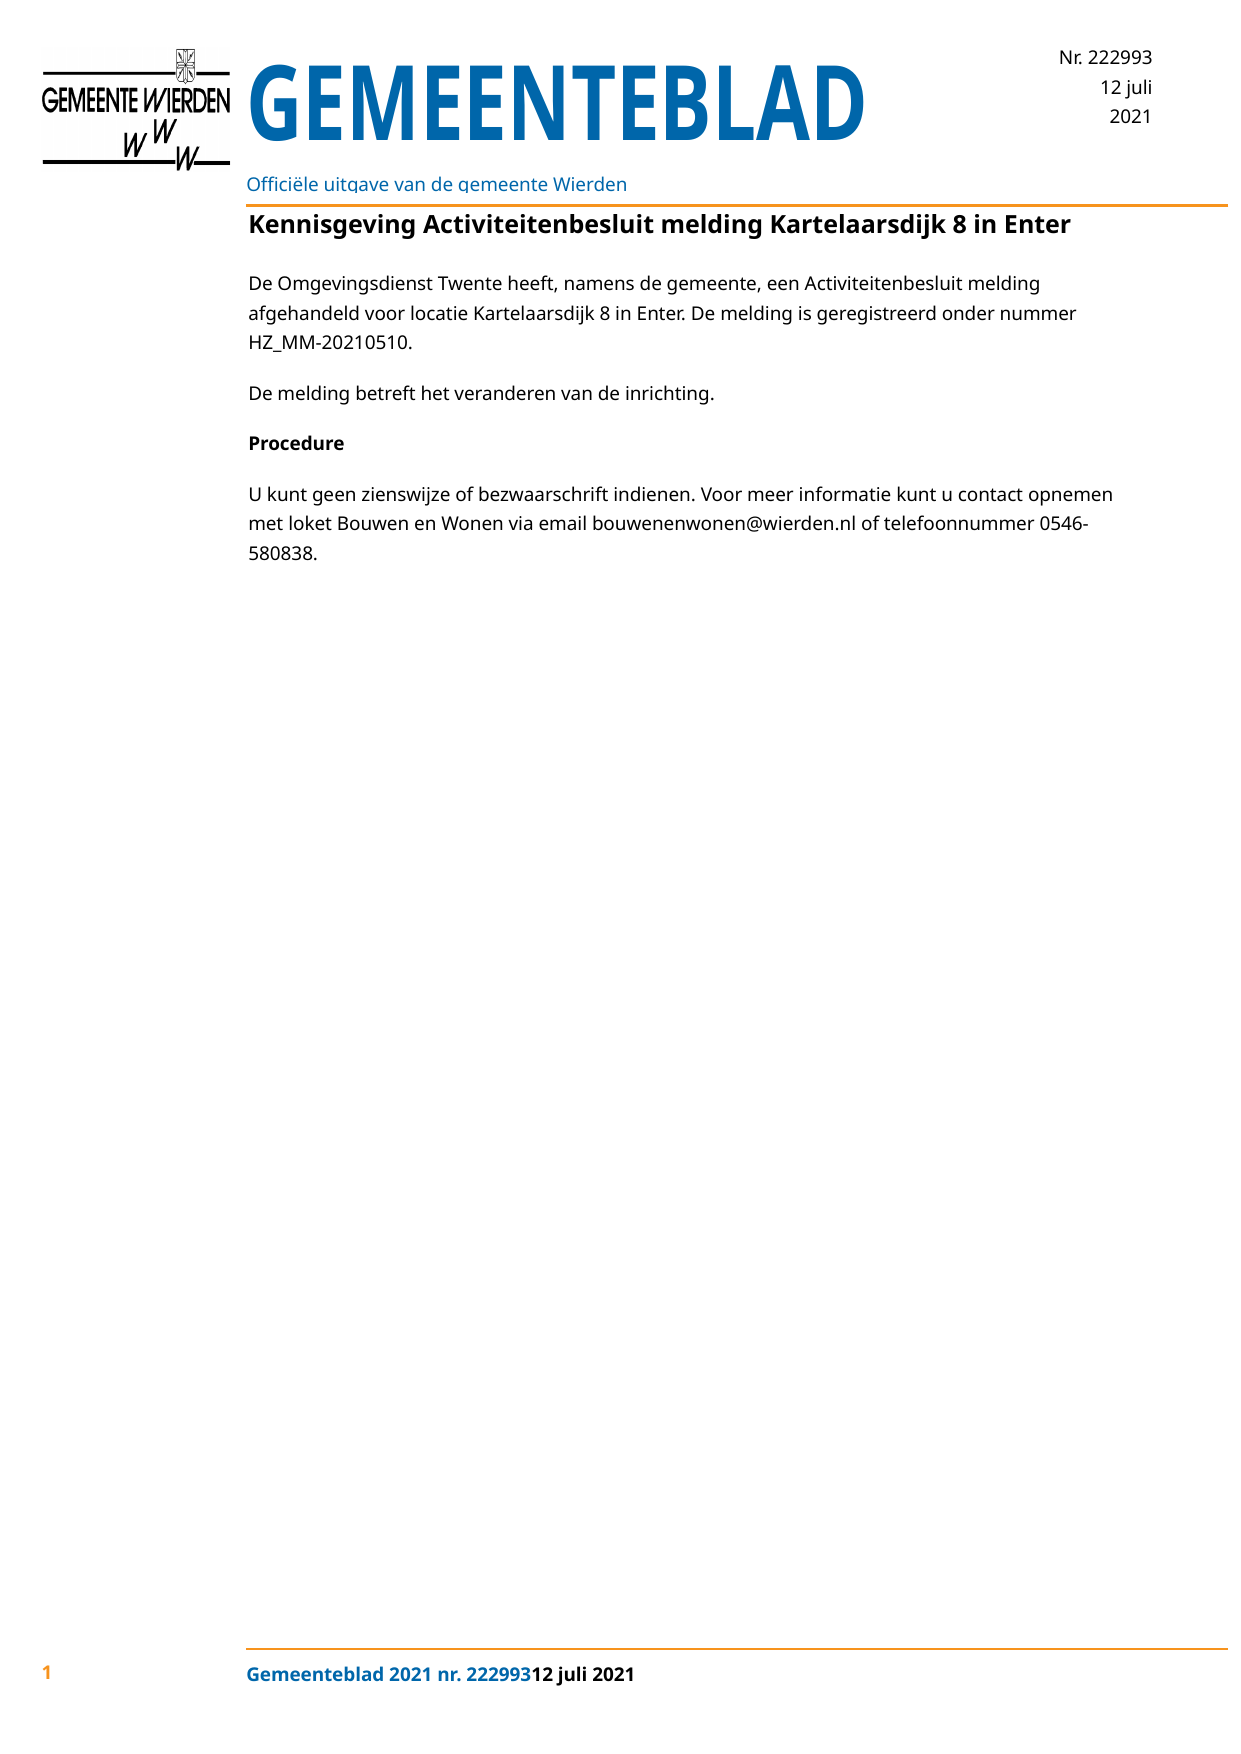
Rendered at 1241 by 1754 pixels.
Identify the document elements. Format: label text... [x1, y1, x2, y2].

text De melding betreft het veranderen van de inrichting. [248, 380, 1152, 406]
text Procedure [248, 430, 1152, 456]
text De Omgevingsdienst Twente heeft, namens de gemeente, een Activiteitenbesluit melding afgehandeld voor locatie Kartelaarsdijk 8 in Enter. De melding is geregistreerd onder nummer HZ_MM-20210510. [248, 270, 1152, 355]
picture [41, 47, 231, 172]
text Kennisgeving Activiteitenbesluit melding Kartelaarsdijk 8 in Enter [248, 207, 1152, 241]
text U kunt geen zienswijze of bezwaarschrift indienen. Voor meer informatie kunt u contact opnemen met loket Bouwen en Wonen via email bouwenenwonen@wierden.nl of telefoonnummer 0546-580838. [248, 481, 1152, 566]
